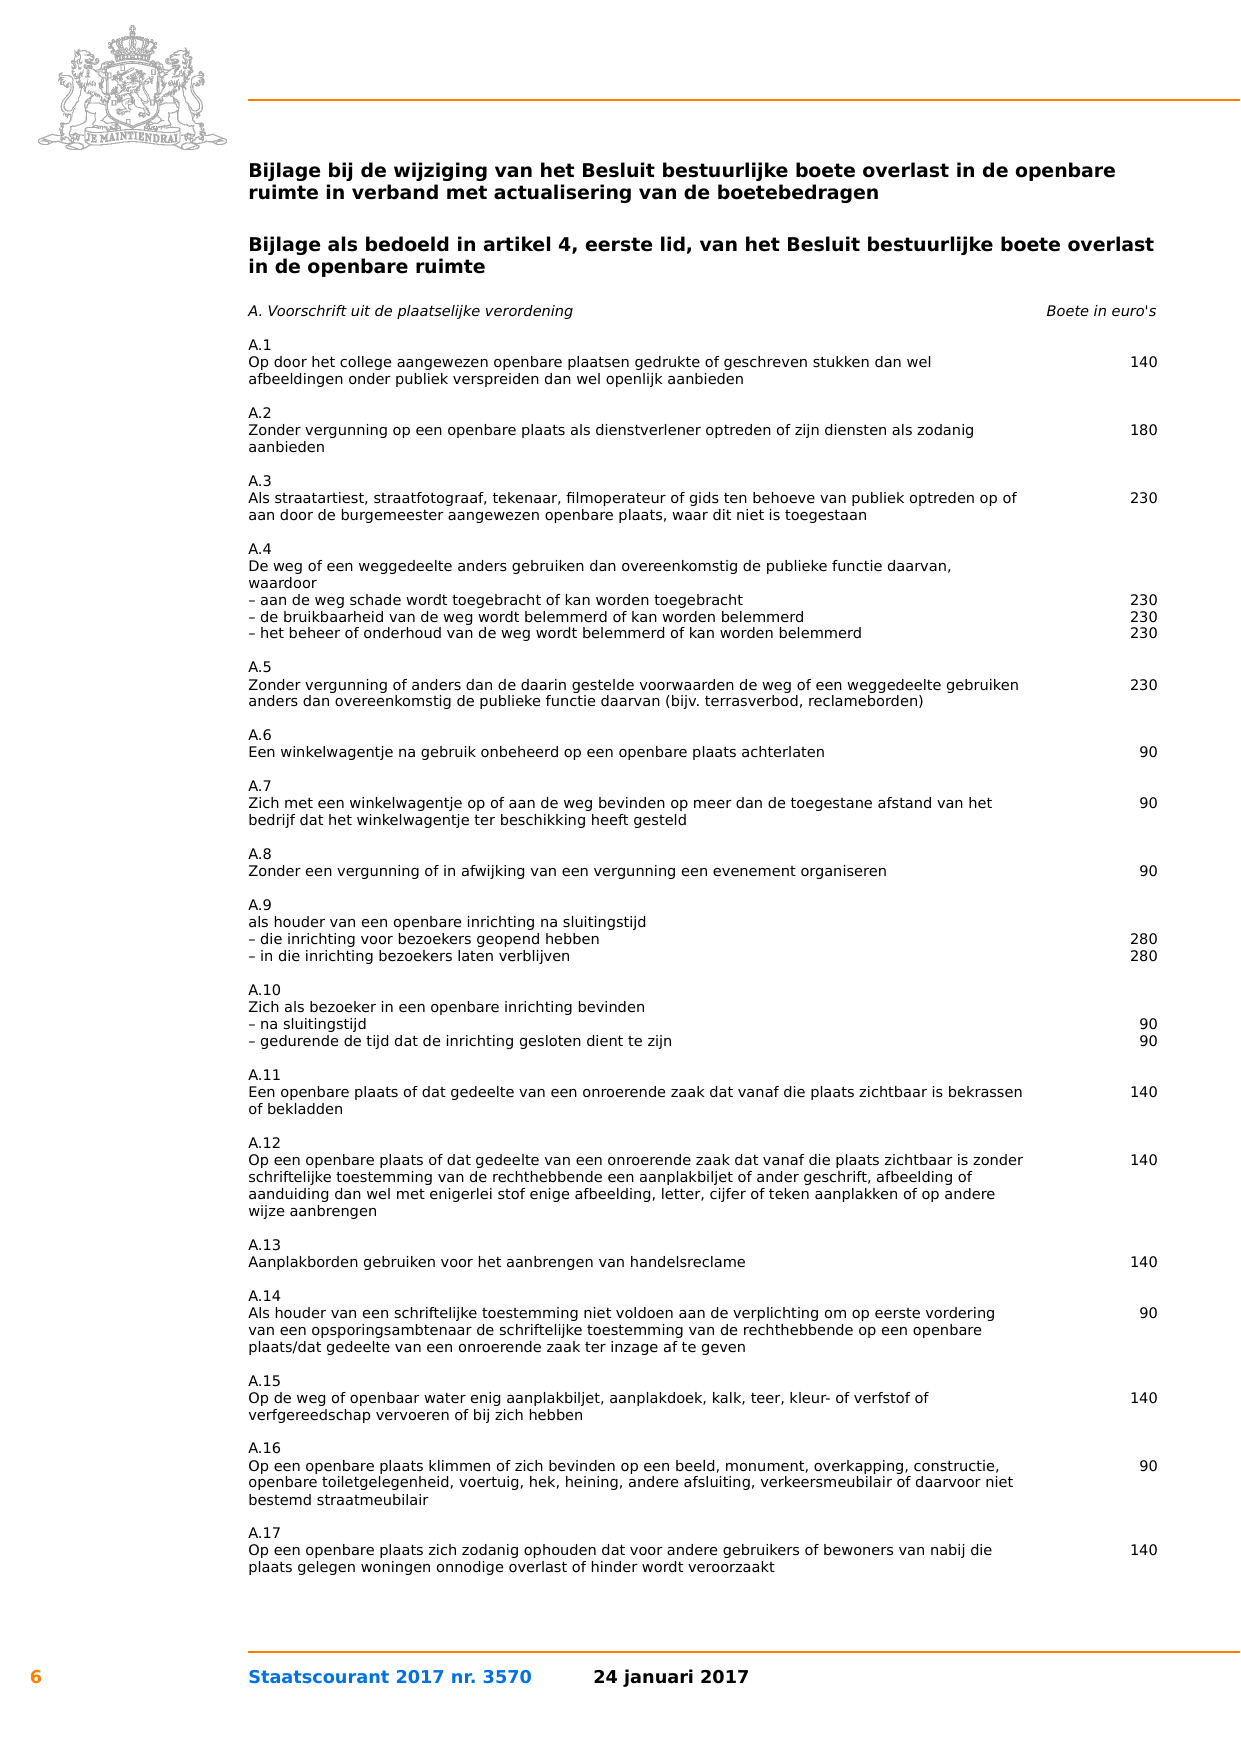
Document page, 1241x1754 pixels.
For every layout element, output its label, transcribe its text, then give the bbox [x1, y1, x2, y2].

table_cell A.16 [248, 1440, 1024, 1457]
table_cell [1025, 1288, 1163, 1304]
table_cell [1025, 778, 1163, 795]
table_cell – na sluitingstijd [248, 1016, 1024, 1033]
table_cell A.9 [248, 897, 1024, 914]
table_cell Zich met een winkelwagentje op of aan de weg bevinden op meer dan de toegestane afstand van het bedrijf dat het winkelwagentje ter beschikking heeft gesteld [248, 795, 1024, 829]
table_cell [248, 710, 1024, 727]
table_cell A.12 [248, 1135, 1024, 1152]
table_header A. Voorschrift uit de plaatselijke verordening [248, 303, 1024, 320]
table_cell Zonder vergunning op een openbare plaats als dienstverlener optreden of zijn diensten als zodanig aanbieden [248, 422, 1024, 456]
table_cell – die inrichting voor bezoekers geopend hebben [248, 931, 1024, 948]
table_cell [248, 880, 1024, 897]
table_cell [248, 1356, 1024, 1372]
table_cell A.2 [248, 405, 1024, 422]
table_cell [1025, 456, 1163, 473]
table_cell [1025, 829, 1163, 846]
table_cell A.1 [248, 337, 1024, 354]
table_cell [1025, 1424, 1163, 1440]
table_cell A.15 [248, 1373, 1024, 1389]
table_cell A.14 [248, 1288, 1024, 1304]
table_cell [1025, 1508, 1163, 1525]
table_cell 230 [1025, 676, 1163, 710]
table_cell [1025, 897, 1163, 914]
table_cell 140 [1025, 354, 1163, 388]
table_cell A.7 [248, 778, 1024, 795]
table_cell [1025, 1050, 1163, 1067]
table_cell 180 [1025, 422, 1163, 456]
table_cell [1025, 1576, 1163, 1593]
table_cell [1025, 1440, 1163, 1457]
table_cell [248, 1118, 1024, 1135]
table_cell 280 [1025, 948, 1163, 965]
table_cell [1025, 1271, 1163, 1288]
table_cell – gedurende de tijd dat de inrichting gesloten dient te zijn [248, 1033, 1024, 1050]
table_cell A.4 [248, 541, 1024, 557]
table_cell [248, 320, 1024, 337]
table_cell [1025, 405, 1163, 422]
table_cell A.10 [248, 982, 1024, 999]
table_cell [248, 643, 1024, 659]
table_cell Zonder vergunning of anders dan de daarin gestelde voorwaarden de weg of een weggedeelte gebruiken anders dan overeenkomstig de publieke functie daarvan (bijv. terrasverbod, reclameborden) [248, 676, 1024, 710]
table_cell [1025, 710, 1163, 727]
table_cell [1025, 473, 1163, 489]
table_cell [248, 1050, 1024, 1067]
table_cell [1025, 1373, 1163, 1389]
table_cell [1025, 337, 1163, 354]
table_cell A.13 [248, 1237, 1024, 1254]
table_cell – het beheer of onderhoud van de weg wordt belemmerd of kan worden belemmerd [248, 625, 1024, 642]
table_cell [248, 761, 1024, 778]
table_cell [248, 965, 1024, 982]
table_cell [248, 1424, 1024, 1440]
table_cell Aanplakborden gebruiken voor het aanbrengen van handelsreclame [248, 1254, 1024, 1271]
table_cell A.11 [248, 1067, 1024, 1084]
table_cell 140 [1025, 1254, 1163, 1271]
table_cell A.17 [248, 1525, 1024, 1542]
table_cell [1025, 320, 1163, 337]
picture [38, 25, 227, 150]
table_cell [1025, 880, 1163, 897]
table_cell [248, 456, 1024, 473]
table_cell [248, 1508, 1024, 1525]
table_cell A.3 [248, 473, 1024, 489]
table_cell [1025, 1135, 1163, 1152]
table_cell [1025, 727, 1163, 744]
table_cell [1025, 388, 1163, 405]
table_cell A.6 [248, 727, 1024, 744]
table_cell De weg of een weggedeelte anders gebruiken dan overeenkomstig de publieke functie daarvan, waardoor [248, 558, 1024, 591]
table_cell Zich als bezoeker in een openbare inrichting bevinden [248, 999, 1024, 1016]
table_cell [1025, 1118, 1163, 1135]
table_cell Zonder een vergunning of in afwijking van een vergunning een evenement organiseren [248, 863, 1024, 880]
table_cell – in die inrichting bezoekers laten verblijven [248, 948, 1024, 965]
table_cell 140 [1025, 1542, 1163, 1576]
table_cell – aan de weg schade wordt toegebracht of kan worden toegebracht [248, 591, 1024, 608]
table_cell 140 [1025, 1084, 1163, 1118]
table_cell [1025, 1067, 1163, 1084]
table_cell [248, 524, 1024, 541]
table_cell 230 [1025, 591, 1163, 608]
table_cell [1025, 524, 1163, 541]
table_cell 90 [1025, 795, 1163, 829]
table_cell [248, 1576, 1024, 1593]
table_cell [1025, 1237, 1163, 1254]
table_cell 90 [1025, 863, 1163, 880]
table_cell A.5 [248, 659, 1024, 676]
table_cell [1025, 558, 1163, 591]
table_cell [1025, 761, 1163, 778]
table_cell Als straatartiest, straatfotograaf, tekenaar, filmoperateur of gids ten behoeve van publiek optreden op of aan door de burgemeester aangewezen openbare plaats, waar dit niet is toegestaan [248, 490, 1024, 523]
table_cell 90 [1025, 1016, 1163, 1033]
table_cell – de bruikbaarheid van de weg wordt belemmerd of kan worden belemmerd [248, 609, 1024, 625]
subtitle Bijlage bij de wijziging van het Besluit bestuurlijke boete overlast in de openbare ruimte in verband met actualisering van de boetebedragen [248, 160, 1163, 204]
table_cell [1025, 1356, 1163, 1372]
table_cell [1025, 541, 1163, 557]
table_cell [1025, 965, 1163, 982]
table_cell als houder van een openbare inrichting na sluitingstijd [248, 914, 1024, 931]
table_cell [248, 829, 1024, 846]
table_cell 230 [1025, 490, 1163, 523]
table_cell [248, 1271, 1024, 1288]
table_cell 90 [1025, 744, 1163, 761]
table_cell 140 [1025, 1152, 1163, 1220]
table_header Boete in euro's [1025, 303, 1163, 320]
table_cell 230 [1025, 609, 1163, 625]
table_cell [1025, 643, 1163, 659]
table_cell [1025, 1525, 1163, 1542]
table_cell Op door het college aangewezen openbare plaatsen gedrukte of geschreven stukken dan wel afbeeldingen onder publiek verspreiden dan wel openlijk aanbieden [248, 354, 1024, 388]
table_cell Een winkelwagentje na gebruik onbeheerd op een openbare plaats achterlaten [248, 744, 1024, 761]
table_cell [1025, 999, 1163, 1016]
table_cell Op de weg of openbaar water enig aanplakbiljet, aanplakdoek, kalk, teer, kleur- of verfstof of verfgereedschap vervoeren of bij zich hebben [248, 1390, 1024, 1423]
table_cell [1025, 659, 1163, 676]
table_cell A.8 [248, 846, 1024, 863]
table_cell [1025, 1220, 1163, 1237]
table_cell [248, 388, 1024, 405]
table_cell [248, 1220, 1024, 1237]
table_cell 90 [1025, 1305, 1163, 1356]
table_cell 90 [1025, 1458, 1163, 1508]
table_cell [1025, 982, 1163, 999]
table_cell Op een openbare plaats klimmen of zich bevinden op een beeld, monument, overkapping, constructie, openbare toiletgelegenheid, voertuig, hek, heining, andere afsluiting, verkeersmeubilair of daarvoor niet bestemd straatmeubilair [248, 1458, 1024, 1508]
subtitle Bijlage als bedoeld in artikel 4, eerste lid, van het Besluit bestuurlijke boete overlast in de openbare ruimte [248, 234, 1163, 278]
table_cell Op een openbare plaats of dat gedeelte van een onroerende zaak dat vanaf die plaats zichtbaar is zonder schriftelijke toestemming van de rechthebbende een aanplakbiljet of ander geschrift, afbeelding of aanduiding dan wel met enigerlei stof enige afbeelding, letter, cijfer of teken aanplakken of op andere wijze aanbrengen [248, 1152, 1024, 1220]
table_cell [1025, 846, 1163, 863]
table_cell Een openbare plaats of dat gedeelte van een onroerende zaak dat vanaf die plaats zichtbaar is bekrassen of bekladden [248, 1084, 1024, 1118]
table_cell [1025, 914, 1163, 931]
table_cell 230 [1025, 625, 1163, 642]
table_cell 90 [1025, 1033, 1163, 1050]
table_cell 140 [1025, 1390, 1163, 1423]
table_cell Als houder van een schriftelijke toestemming niet voldoen aan de verplichting om op eerste vordering van een opsporingsambtenaar de schriftelijke toestemming van de rechthebbende op een openbare plaats/dat gedeelte van een onroerende zaak ter inzage af te geven [248, 1305, 1024, 1356]
table_cell Op een openbare plaats zich zodanig ophouden dat voor andere gebruikers of bewoners van nabij die plaats gelegen woningen onnodige overlast of hinder wordt veroorzaakt [248, 1542, 1024, 1576]
table_cell 280 [1025, 931, 1163, 948]
